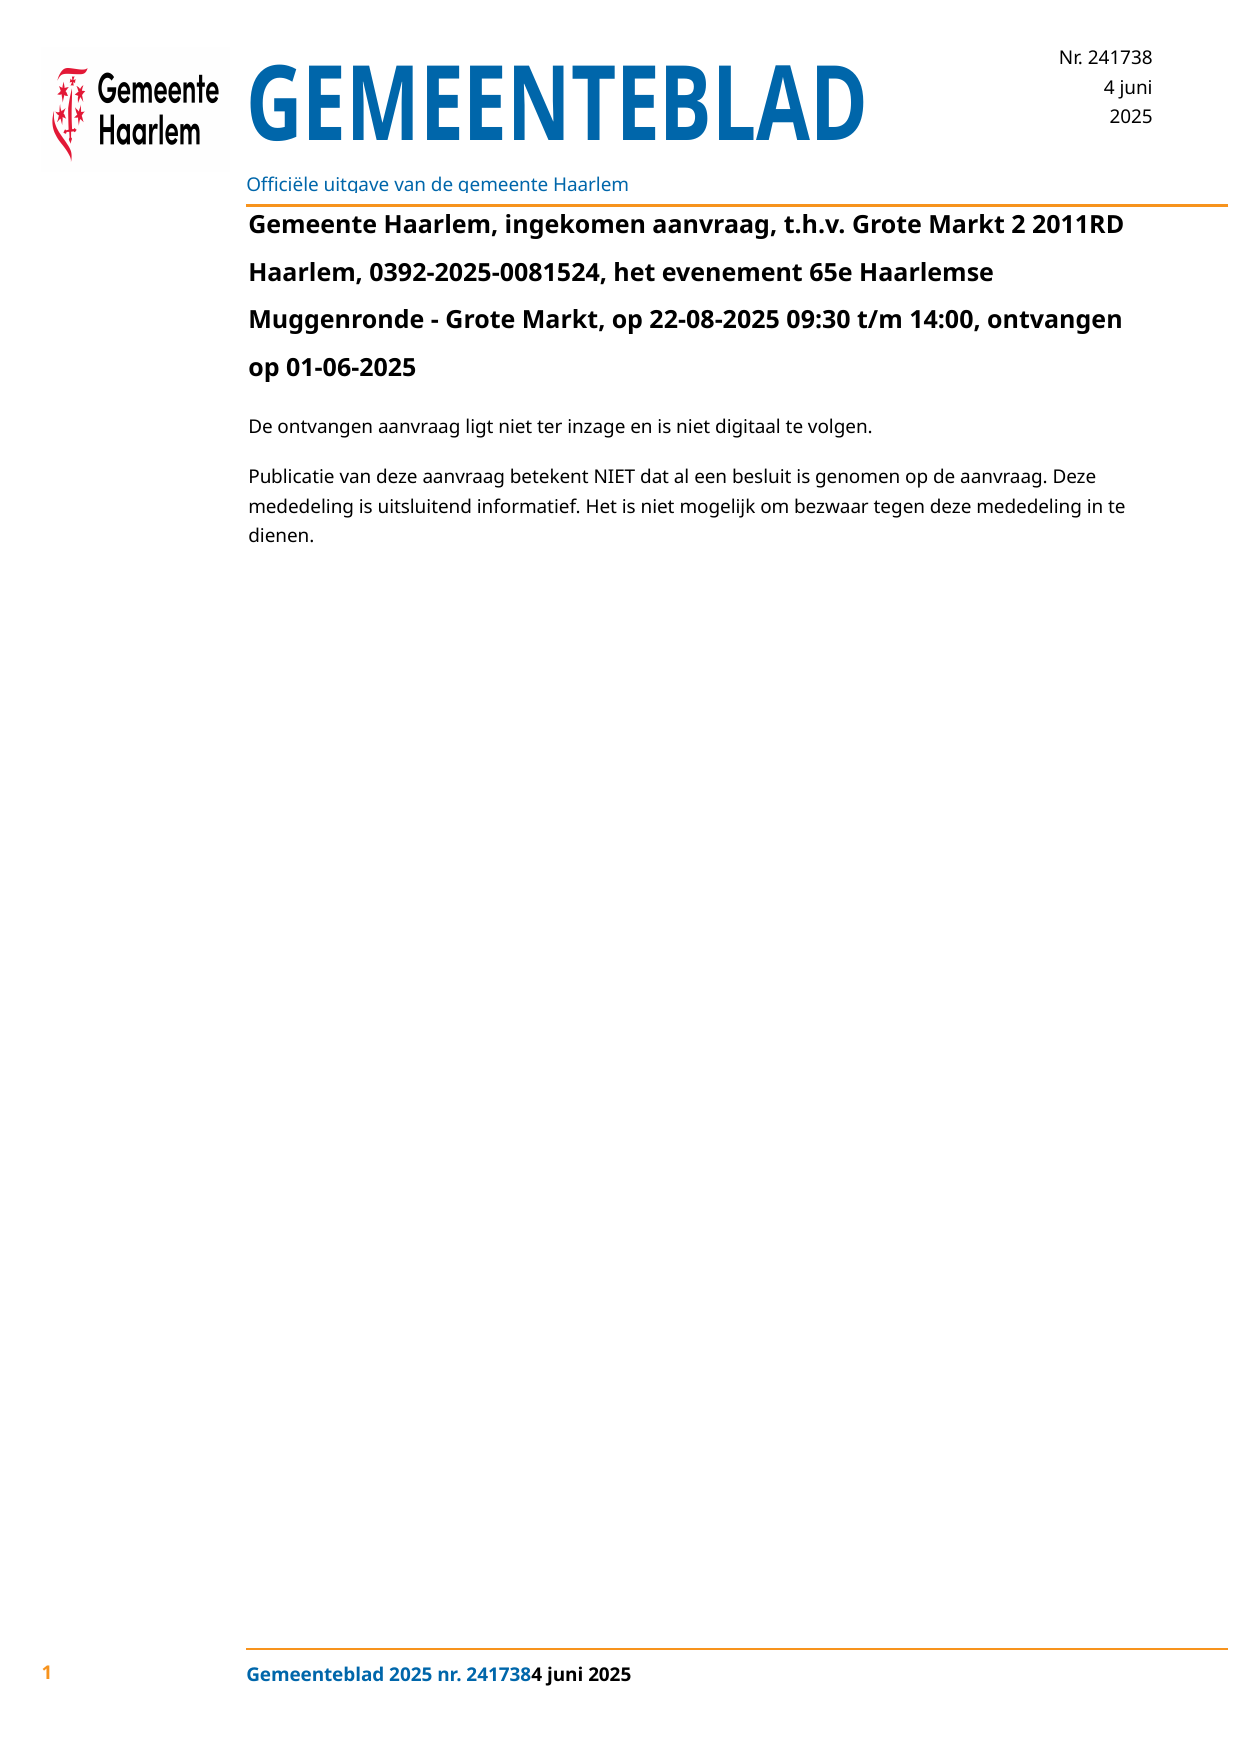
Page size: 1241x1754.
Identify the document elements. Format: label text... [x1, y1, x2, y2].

picture [41, 47, 231, 172]
text De ontvangen aanvraag ligt niet ter inzage en is niet digitaal te volgen. [248, 413, 1152, 439]
text Gemeente Haarlem, ingekomen aanvraag, t.h.v. Grote Markt 2 2011RD Haarlem, 0392-2025-0081524, het evenement 65e Haarlemse Muggenronde - Grote Markt, op 22-08-2025 09:30 t/m 14:00, ontvangen op 01-06-2025 [248, 207, 1152, 384]
text Publicatie van deze aanvraag betekent NIET dat al een besluit is genomen op de aanvraag. Deze mededeling is uitsluitend informatief. Het is niet mogelijk om bezwaar tegen deze mededeling in te dienen. [248, 463, 1152, 548]
